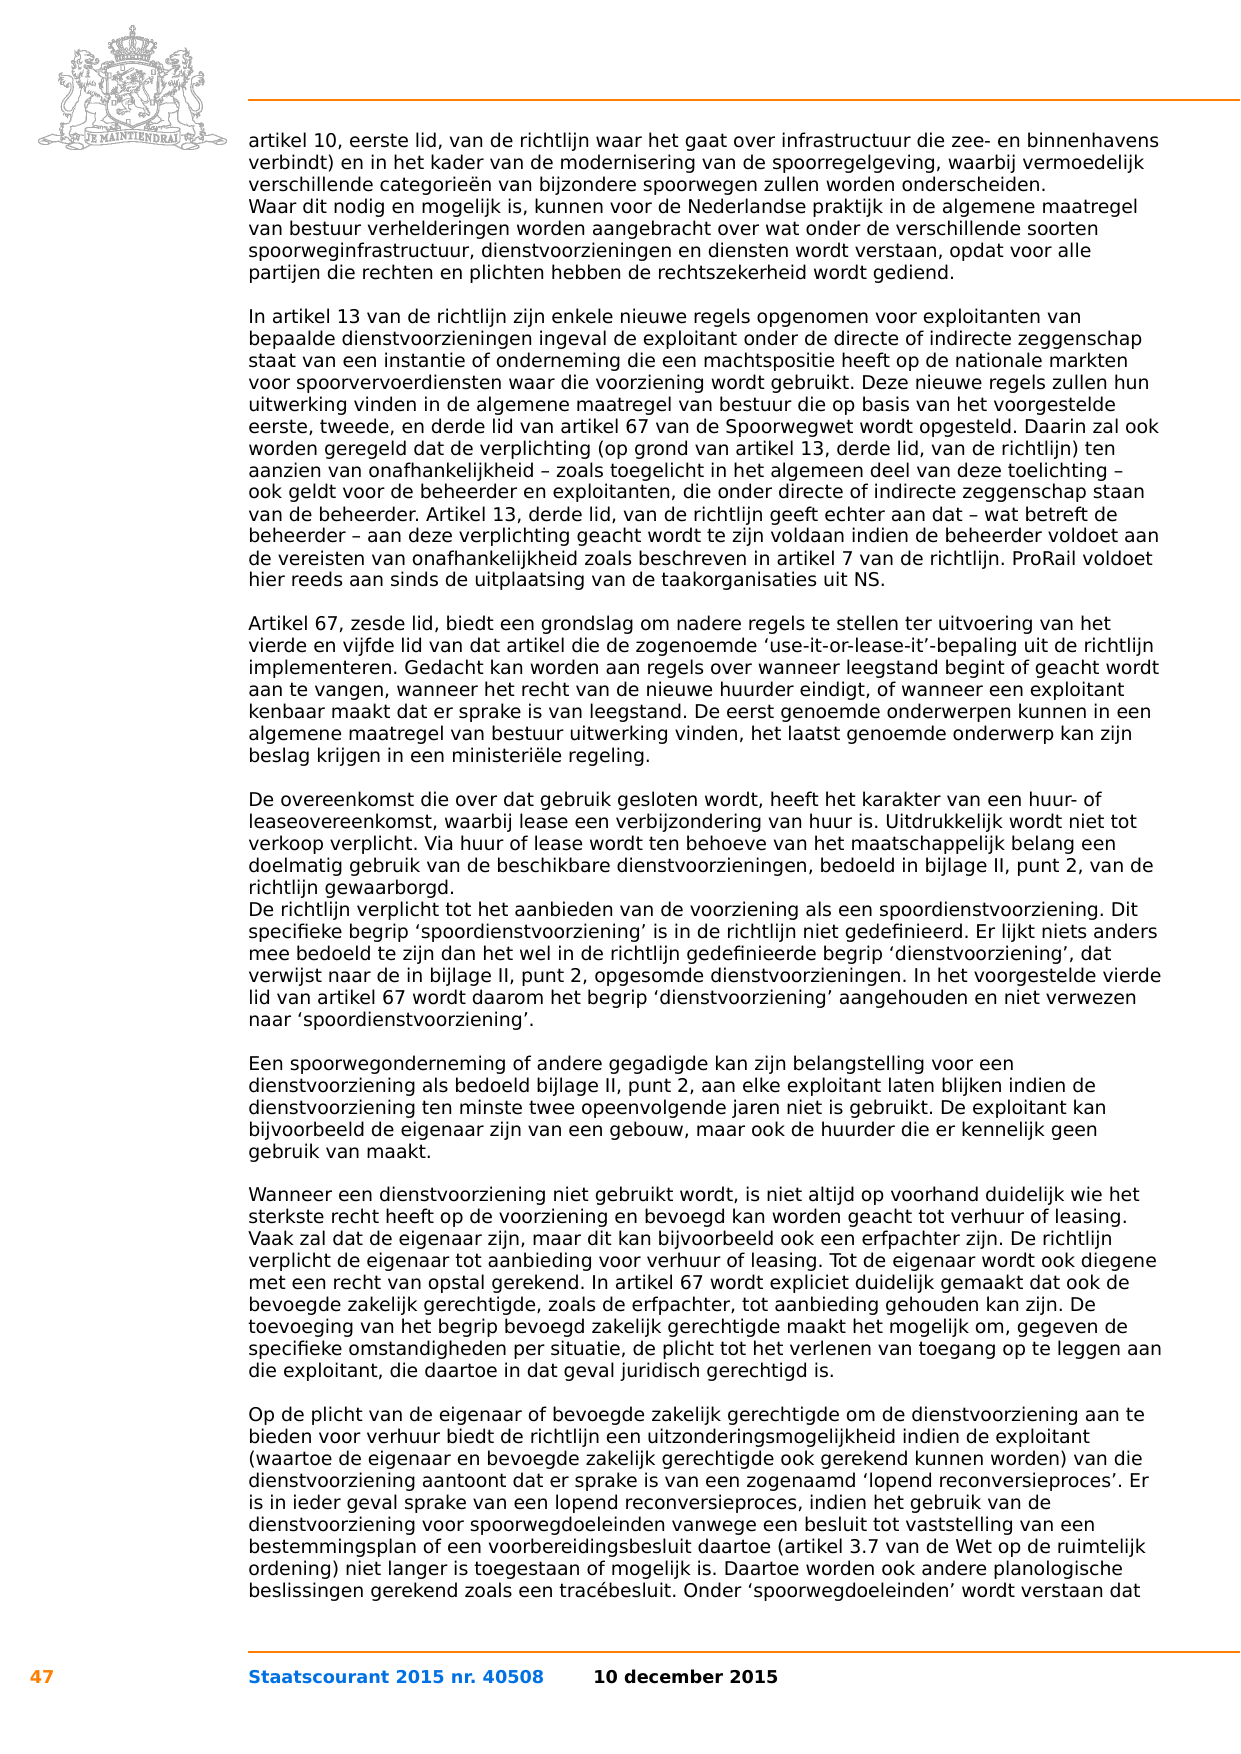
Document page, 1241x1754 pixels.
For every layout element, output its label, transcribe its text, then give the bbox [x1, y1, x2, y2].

text Artikel 67, zesde lid, biedt een grondslag om nadere regels te stellen ter uitvoering van het vierde en vijfde lid van dat artikel die de zogenoemde ‘use-it-or-lease-it’-bepaling uit de richtlijn implementeren. Gedacht kan worden aan regels over wanneer leegstand begint of geacht wordt aan te vangen, wanneer het recht van de nieuwe huurder eindigt, of wanneer een exploitant kenbaar maakt dat er sprake is van leegstand. De eerst genoemde onderwerpen kunnen in een algemene maatregel van bestuur uitwerking vinden, het laatst genoemde onderwerp kan zijn beslag krijgen in een ministeriële regeling. [248, 613, 1163, 767]
text De overeenkomst die over dat gebruik gesloten wordt, heeft het karakter van een huur- of leaseovereenkomst, waarbij lease een verbijzondering van huur is. Uitdrukkelijk wordt niet tot verkoop verplicht. Via huur of lease wordt ten behoeve van het maatschappelijk belang een doelmatig gebruik van de beschikbare dienstvoorzieningen, bedoeld in bijlage II, punt 2, van de richtlijn gewaarborgd. [248, 789, 1163, 899]
text Op de plicht van de eigenaar of bevoegde zakelijk gerechtigde om de dienstvoorziening aan te bieden voor verhuur biedt de richtlijn een uitzonderingsmogelijkheid indien de exploitant (waartoe de eigenaar en bevoegde zakelijk gerechtigde ook gerekend kunnen worden) van die dienstvoorziening aantoont dat er sprake is van een zogenaamd ‘lopend reconversieproces’. Er is in ieder geval sprake van een lopend reconversieproces, indien het gebruik van de dienstvoorziening voor spoorwegdoeleinden vanwege een besluit tot vaststelling van een bestemmingsplan of een voorbereidingsbesluit daartoe (artikel 3.7 van de Wet op de ruimtelijk ordening) niet langer is toegestaan of mogelijk is. Daartoe worden ook andere planologische beslissingen gerekend zoals een tracébesluit. Onder ‘spoorwegdoeleinden’ wordt verstaan dat [248, 1404, 1163, 1602]
text De richtlijn verplicht tot het aanbieden van de voorziening als een spoordienstvoorziening. Dit specifieke begrip ‘spoordienstvoorziening’ is in de richtlijn niet gedefinieerd. Er lijkt niets anders mee bedoeld te zijn dan het wel in de richtlijn gedefinieerde begrip ‘dienstvoorziening’, dat verwijst naar de in bijlage II, punt 2, opgesomde dienstvoorzieningen. In het voorgestelde vierde lid van artikel 67 wordt daarom het begrip ‘dienstvoorziening’ aangehouden en niet verwezen naar ‘spoordienstvoorziening’. [248, 899, 1163, 1031]
text In artikel 13 van de richtlijn zijn enkele nieuwe regels opgenomen voor exploitanten van bepaalde dienstvoorzieningen ingeval de exploitant onder de directe of indirecte zeggenschap staat van een instantie of onderneming die een machtspositie heeft op de nationale markten voor spoorvervoerdiensten waar die voorziening wordt gebruikt. Deze nieuwe regels zullen hun uitwerking vinden in de algemene maatregel van bestuur die op basis van het voorgestelde eerste, tweede, en derde lid van artikel 67 van de Spoorwegwet wordt opgesteld. Daarin zal ook worden geregeld dat de verplichting (op grond van artikel 13, derde lid, van de richtlijn) ten aanzien van onafhankelijkheid – zoals toegelicht in het algemeen deel van deze toelichting – ook geldt voor de beheerder en exploitanten, die onder directe of indirecte zeggenschap staan van de beheerder. Artikel 13, derde lid, van de richtlijn geeft echter aan dat – wat betreft de beheerder – aan deze verplichting geacht wordt te zijn voldaan indien de beheerder voldoet aan de vereisten van onafhankelijkheid zoals beschreven in artikel 7 van de richtlijn. ProRail voldoet hier reeds aan sinds de uitplaatsing van de taakorganisaties uit NS. [248, 306, 1163, 591]
picture [38, 25, 227, 150]
text Een spoorwegonderneming of andere gegadigde kan zijn belangstelling voor een dienstvoorziening als bedoeld bijlage II, punt 2, aan elke exploitant laten blijken indien de dienstvoorziening ten minste twee opeenvolgende jaren niet is gebruikt. De exploitant kan bijvoorbeeld de eigenaar zijn van een gebouw, maar ook de huurder die er kennelijk geen gebruik van maakt. [248, 1053, 1163, 1162]
text artikel 10, eerste lid, van de richtlijn waar het gaat over infrastructuur die zee- en binnenhavens verbindt) en in het kader van de modernisering van de spoorregelgeving, waarbij vermoedelijk verschillende categorieën van bijzondere spoorwegen zullen worden onderscheiden. [248, 130, 1163, 196]
text Wanneer een dienstvoorziening niet gebruikt wordt, is niet altijd op voorhand duidelijk wie het sterkste recht heeft op de voorziening en bevoegd kan worden geacht tot verhuur of leasing. Vaak zal dat de eigenaar zijn, maar dit kan bijvoorbeeld ook een erfpachter zijn. De richtlijn verplicht de eigenaar tot aanbieding voor verhuur of leasing. Tot de eigenaar wordt ook diegene met een recht van opstal gerekend. In artikel 67 wordt expliciet duidelijk gemaakt dat ook de bevoegde zakelijk gerechtigde, zoals de erfpachter, tot aanbieding gehouden kan zijn. De toevoeging van het begrip bevoegd zakelijk gerechtigde maakt het mogelijk om, gegeven de specifieke omstandigheden per situatie, de plicht tot het verlenen van toegang op te leggen aan die exploitant, die daartoe in dat geval juridisch gerechtigd is. [248, 1184, 1163, 1382]
text Waar dit nodig en mogelijk is, kunnen voor de Nederlandse praktijk in de algemene maatregel van bestuur verhelderingen worden aangebracht over wat onder de verschillende soorten spoorweginfrastructuur, dienstvoorzieningen en diensten wordt verstaan, opdat voor alle partijen die rechten en plichten hebben de rechtszekerheid wordt gediend. [248, 196, 1163, 284]
